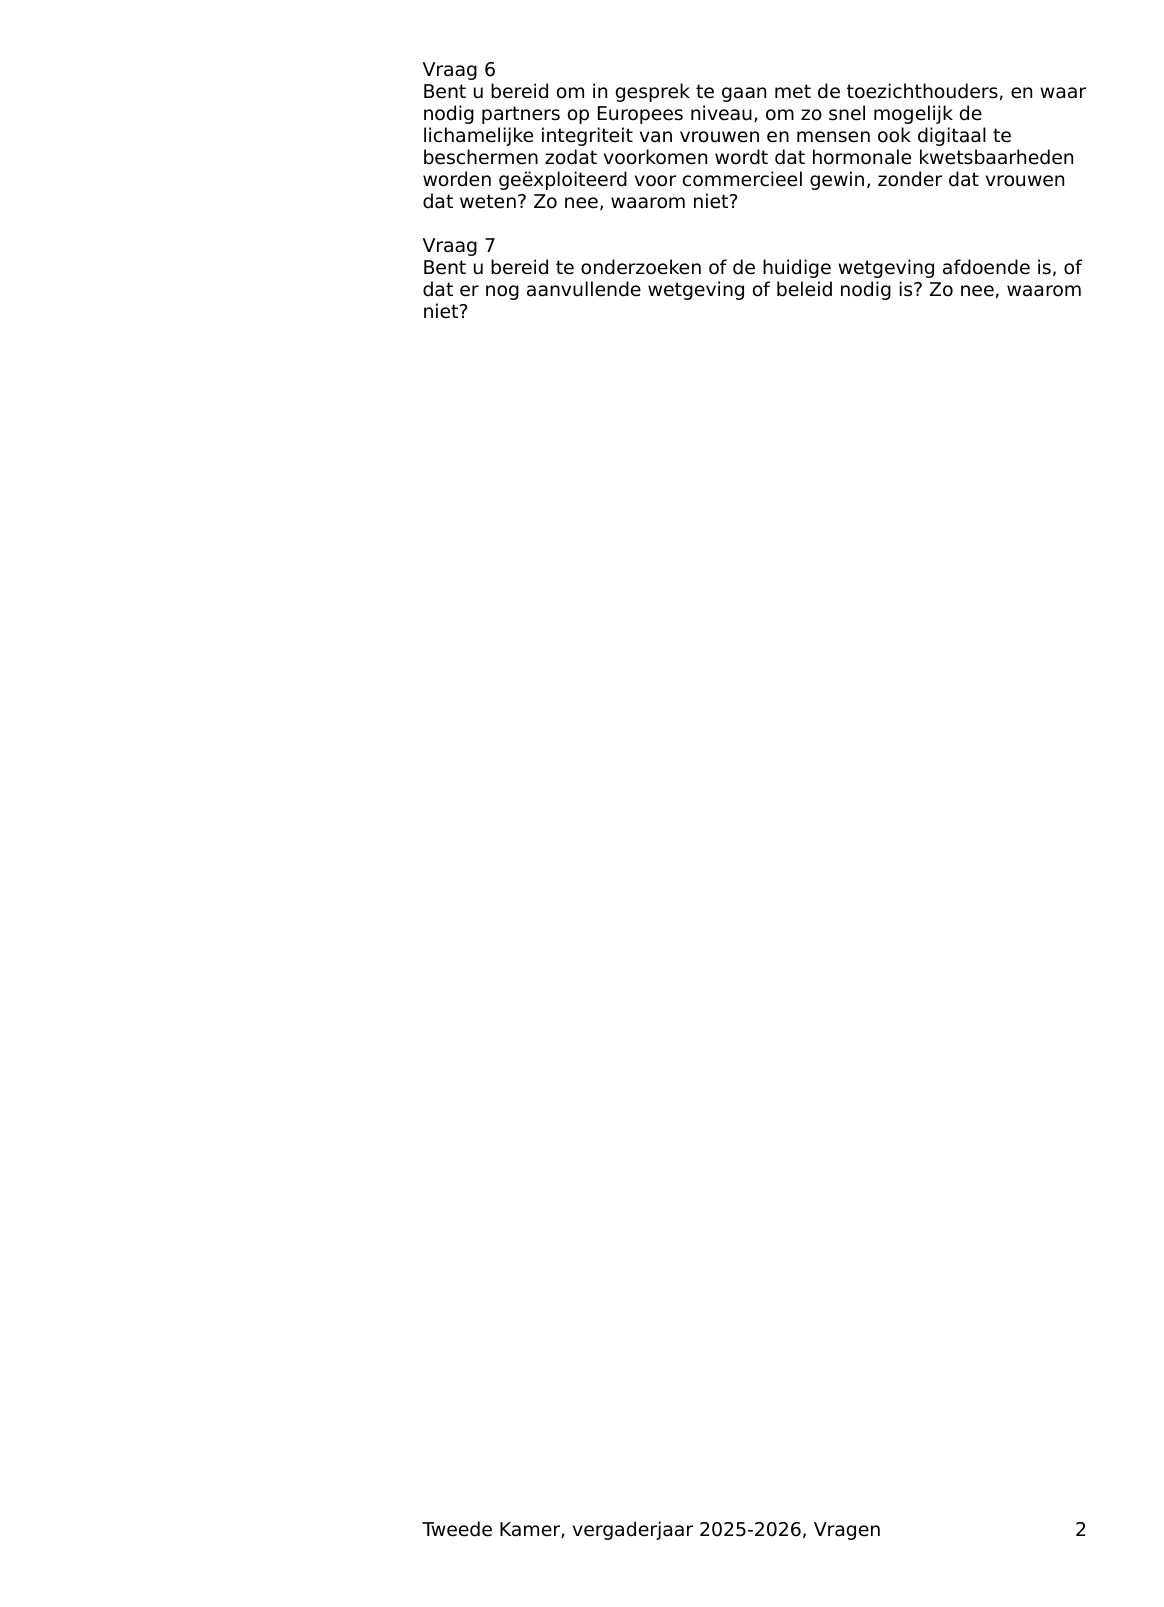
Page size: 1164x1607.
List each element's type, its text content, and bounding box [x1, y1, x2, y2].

text Vraag 7 [422, 235, 1087, 257]
text Bent u bereid om in gesprek te gaan met de toezichthouders, en waar nodig partners op Europees niveau, om zo snel mogelijk de lichamelijke integriteit van vrouwen en mensen ook digitaal te beschermen zodat voorkomen wordt dat hormonale kwetsbaarheden worden geëxploiteerd voor commercieel gewin, zonder dat vrouwen dat weten? Zo nee, waarom niet? [422, 81, 1087, 213]
text Bent u bereid te onderzoeken of de huidige wetgeving afdoende is, of dat er nog aanvullende wetgeving of beleid nodig is? Zo nee, waarom niet? [422, 257, 1087, 323]
text Vraag 6 [422, 59, 1087, 81]
